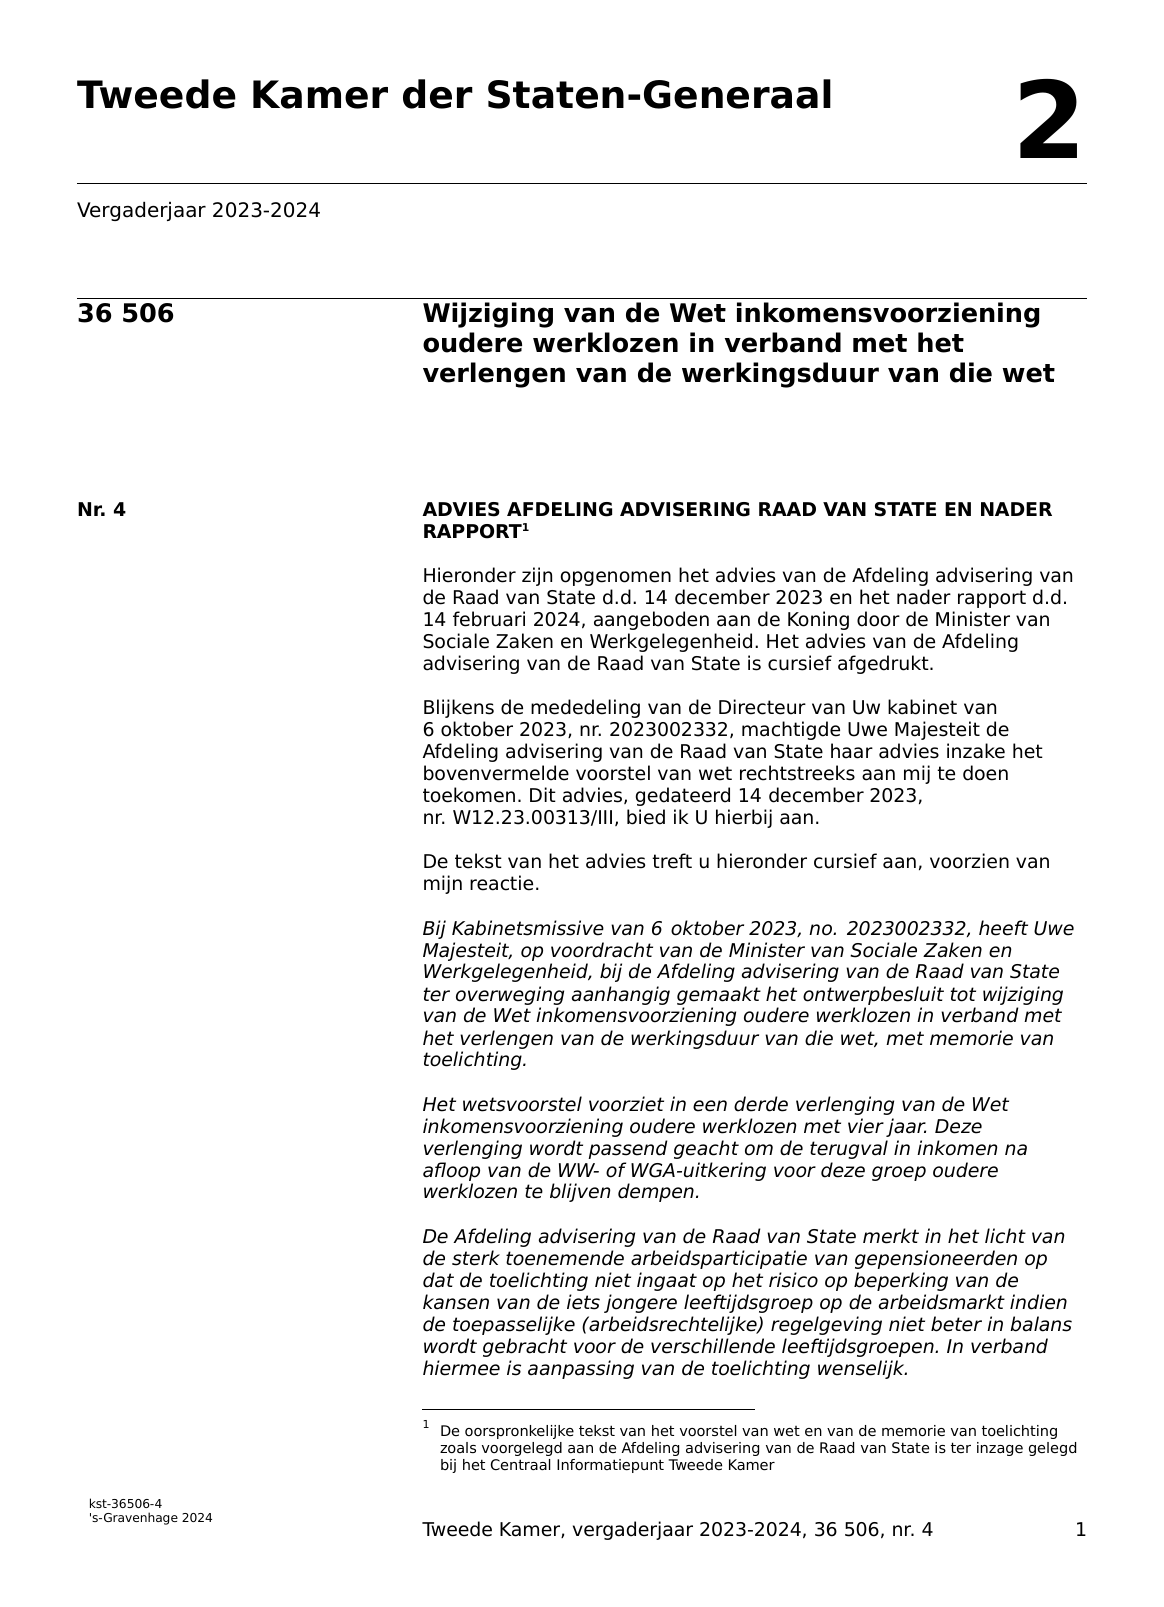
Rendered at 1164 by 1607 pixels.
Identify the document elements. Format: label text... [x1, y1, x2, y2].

subtitle Nr. 4 ADVIES AFDELING ADVISERING RAAD VAN STATE EN NADER RAPPORT [77, 499, 1087, 543]
table_header Tweede Kamer der Staten-Generaal [77, 59, 886, 183]
text De oorspronkelijke tekst van het voorstel van wet en van de memorie van toelichting zoals voorgelegd aan de Afdeling advisering van de Raad van State is ter inzage gelegd bij het Centraal Informatiepunt Tweede Kamer [422, 1418, 1087, 1474]
text 's-Gravenhage 2024 [88, 1511, 323, 1525]
text Blijkens de mededeling van de Directeur van Uw kabinet van 6 oktober 2023, nr. 2023002332, machtigde Uwe Majesteit de Afdeling advisering van de Raad van State haar advies inzake het bovenvermelde voorstel van wet rechtstreeks aan mij te doen toekomen. Dit advies, gedateerd 14 december 2023, nr. W12.23.00313/III, bied ik U hierbij aan. [422, 697, 1087, 829]
text Hieronder zijn opgenomen het advies van de Afdeling advisering van de Raad van State d.d. 14 december 2023 en het nader rapport d.d. 14 februari 2024, aangeboden aan de Koning door de Minister van Sociale Zaken en Werkgelegenheid. Het advies van de Afdeling advisering van de Raad van State is cursief afgedrukt. [422, 565, 1087, 675]
table_cell Vergaderjaar 2023-2024 [77, 184, 1087, 298]
text Het wetsvoorstel voorziet in een derde verlenging van de Wet inkomensvoorziening oudere werklozen met vier jaar. Deze verlenging wordt passend geacht om de terugval in inkomen na afloop van de WW- of WGA-uitkering voor deze groep oudere werklozen te blijven dempen. [422, 1093, 1087, 1203]
text De Afdeling advisering van de Raad van State merkt in het licht van de sterk toenemende arbeidsparticipatie van gepensioneerden op dat de toelichting niet ingaat op het risico op beperking van de kansen van de iets jongere leeftijdsgroep op de arbeidsmarkt indien de toepasselijke (arbeidsrechtelijke) regelgeving niet beter in balans wordt gebracht voor de verschillende leeftijdsgroepen. In verband hiermee is aanpassing van de toelichting wenselijk. [422, 1226, 1087, 1379]
text kst-36506-4 [88, 1497, 323, 1511]
subtitle 36 506 Wijziging van de Wet inkomensvoorziening oudere werklozen in verband met het verlengen van de werkingsduur van die wet [77, 299, 1087, 388]
text Bij Kabinetsmissive van 6 oktober 2023, no. 2023002332, heeft Uwe Majesteit, op voordracht van de Minister van Sociale Zaken en Werkgelegenheid, bij de Afdeling advisering van de Raad van State ter overweging aanhangig gemaakt het ontwerpbesluit tot wijziging van de Wet inkomensvoorziening oudere werklozen in verband met het verlengen van de werkingsduur van die wet, met memorie van toelichting. [422, 917, 1087, 1071]
table_header 2 [886, 59, 1087, 183]
text De tekst van het advies treft u hieronder cursief aan, voorzien van mijn reactie. [422, 851, 1087, 895]
